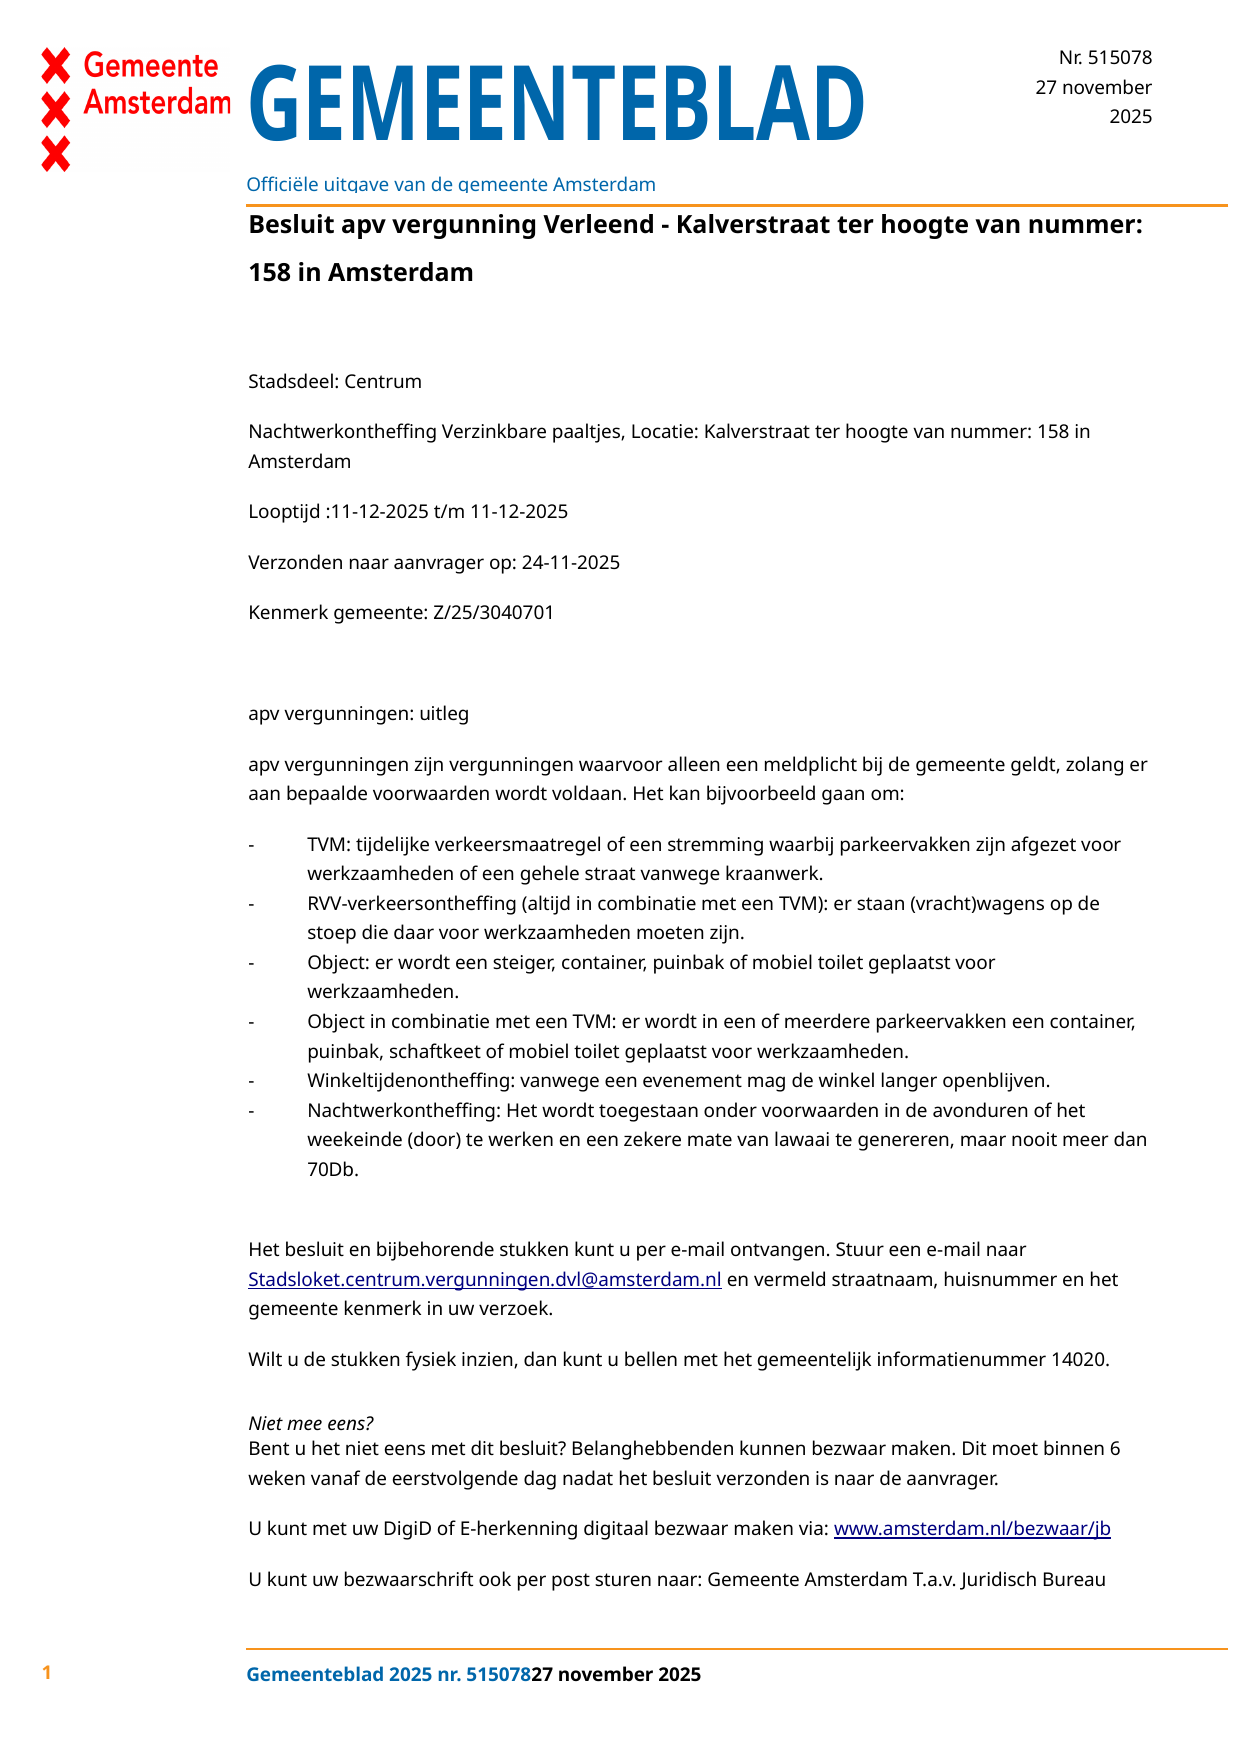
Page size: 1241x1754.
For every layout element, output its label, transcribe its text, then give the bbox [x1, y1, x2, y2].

list Winkeltijdenontheffing: vanwege een evenement mag de winkel langer openblijven. [248, 1067, 1152, 1093]
text Bent u het niet eens met dit besluit? Belanghebbenden kunnen bezwaar maken. Dit moet binnen 6 weken vanaf de eerstvolgende dag nadat het besluit verzonden is naar de aanvrager. [248, 1436, 1152, 1491]
text Nachtwerkontheffing Verzinkbare paaltjes, Locatie: Kalverstraat ter hoogte van nummer: 158 in Amsterdam [248, 419, 1152, 474]
text Verzonden naar aanvrager op: 24-11-2025 [248, 549, 1152, 575]
text Niet mee eens? [248, 1410, 1152, 1436]
text Wilt u de stukken fysiek inzien, dan kunt u bellen met het gemeentelijk informatienummer 14020. [248, 1346, 1152, 1372]
text Stadsdeel: Centrum [248, 368, 1152, 394]
list Nachtwerkontheffing: Het wordt toegestaan onder voorwaarden in de avonduren of het weekeinde (door) te werken en een zekere mate van lawaai te genereren, maar nooit meer dan 70Db. [248, 1097, 1152, 1182]
list TVM: tijdelijke verkeersmaatregel of een stremming waarbij parkeervakken zijn afgezet voor werkzaamheden of een gehele straat vanwege kraanwerk. [248, 831, 1152, 886]
text U kunt met uw DigiD of E-herkenning digitaal bezwaar maken via: www.amsterdam.nl/bezwaar/jb [248, 1516, 1152, 1541]
picture [41, 47, 231, 172]
list Object in combinatie met een TVM: er wordt in een of meerdere parkeervakken een container, puinbak, schaftkeet of mobiel toilet geplaatst voor werkzaamheden. [248, 1008, 1152, 1064]
text Besluit apv vergunning Verleend - Kalverstraat ter hoogte van nummer: 158 in Amsterdam [248, 207, 1152, 288]
text Het besluit en bijbehorende stukken kunt u per e-mail ontvangen. Stuur een e-mail naar Stadsloket.centrum.vergunningen.dvl@amsterdam.nl en vermeld straatnaam, huisnummer en het gemeente kenmerk in uw verzoek. [248, 1236, 1152, 1321]
text apv vergunningen zijn vergunningen waarvoor alleen een meldplicht bij de gemeente geldt, zolang er aan bepaalde voorwaarden wordt voldaan. Het kan bijvoorbeeld gaan om: [248, 751, 1152, 806]
text Looptijd :11-12-2025 t/m 11-12-2025 [248, 499, 1152, 524]
text U kunt uw bezwaarschrift ook per post sturen naar: Gemeente Amsterdam T.a.v. Juridisch Bureau [248, 1566, 1152, 1592]
list Object: er wordt een steiger, container, puinbak of mobiel toilet geplaatst voor werkzaamheden. [248, 949, 1152, 1004]
list RVV-verkeersontheffing (altijd in combinatie met een TVM): er staan (vracht)wagens op de stoep die daar voor werkzaamheden moeten zijn. [248, 890, 1152, 945]
text apv vergunningen: uitleg [248, 700, 1152, 726]
text Kenmerk gemeente: Z/25/3040701 [248, 599, 1152, 625]
